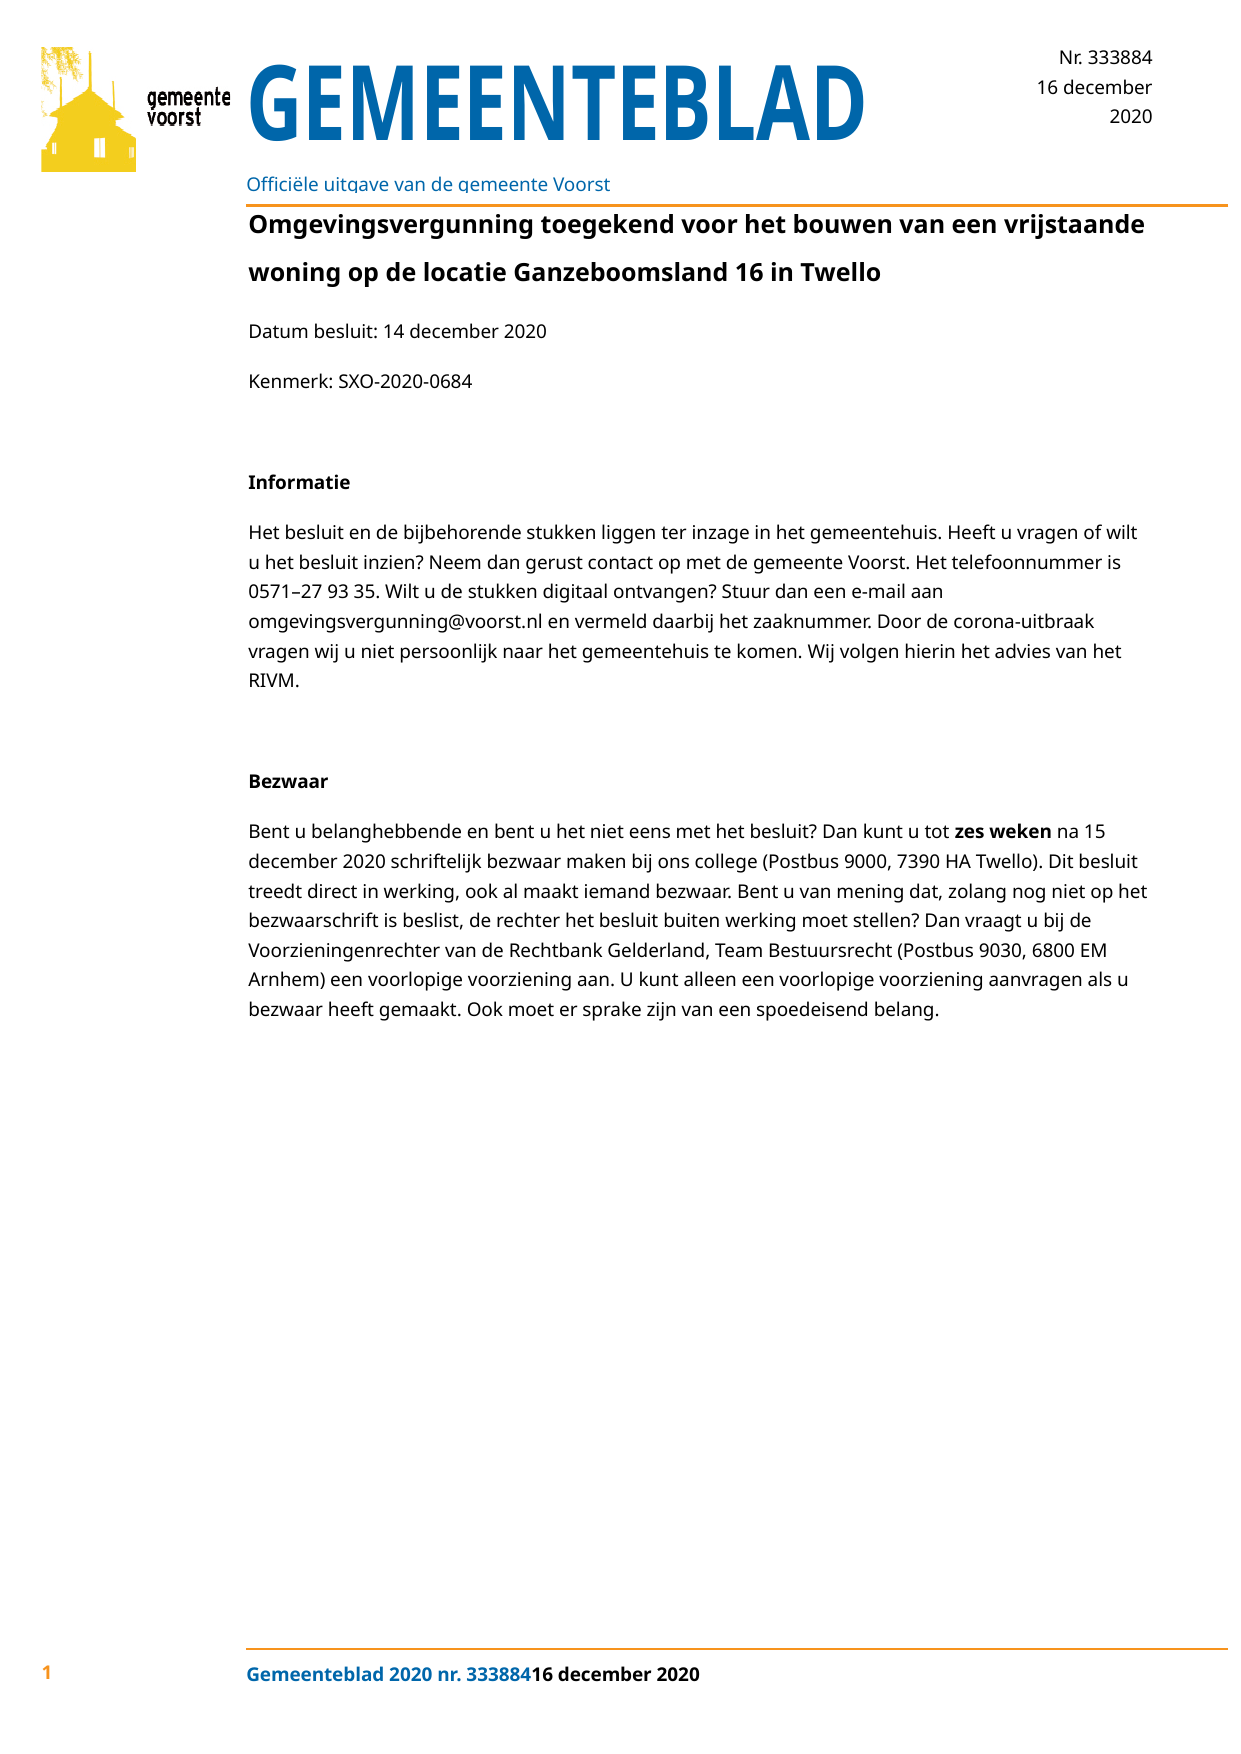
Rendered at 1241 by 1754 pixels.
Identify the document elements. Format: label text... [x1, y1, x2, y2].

text Omgevingsvergunning toegekend voor het bouwen van een vrijstaande woning op de locatie Ganzeboomsland 16 in Twello [248, 207, 1152, 288]
text Bent u belanghebbende en bent u het niet eens met het besluit? Dan kunt u tot zes weken na 15 december 2020 schriftelijk bezwaar maken bij ons college (Postbus 9000, 7390 HA Twello). Dit besluit treedt direct in werking, ook al maakt iemand bezwaar. Bent u van mening dat, zolang nog niet op het bezwaarschrift is beslist, de rechter het besluit buiten werking moet stellen? Dan vraagt u bij de Voorzieningenrechter van de Rechtbank Gelderland, Team Bestuursrecht (Postbus 9030, 6800 EM Arnhem) een voorlopige voorziening aan. U kunt alleen een voorlopige voorziening aanvragen als u bezwaar heeft gemaakt. Ook moet er sprake zijn van een spoedeisend belang. [248, 819, 1152, 1022]
text Bezwaar [248, 768, 1152, 794]
text Datum besluit: 14 december 2020 [248, 318, 1152, 344]
text Informatie [248, 469, 1152, 495]
text Het besluit en de bijbehorende stukken liggen ter inzage in het gemeentehuis. Heeft u vragen of wilt u het besluit inzien? Neem dan gerust contact op met de gemeente Voorst. Het telefoonnummer is 0571–27 93 35. Wilt u de stukken digitaal ontvangen? Stuur dan een e-mail aan omgevingsvergunning@voorst.nl en vermeld daarbij het zaaknummer. Door de corona-uitbraak vragen wij u niet persoonlijk naar het gemeentehuis te komen. Wij volgen hierin het advies van het RIVM. [248, 519, 1152, 693]
text Kenmerk: SXO-2020-0684 [248, 368, 1152, 394]
picture [41, 47, 231, 172]
